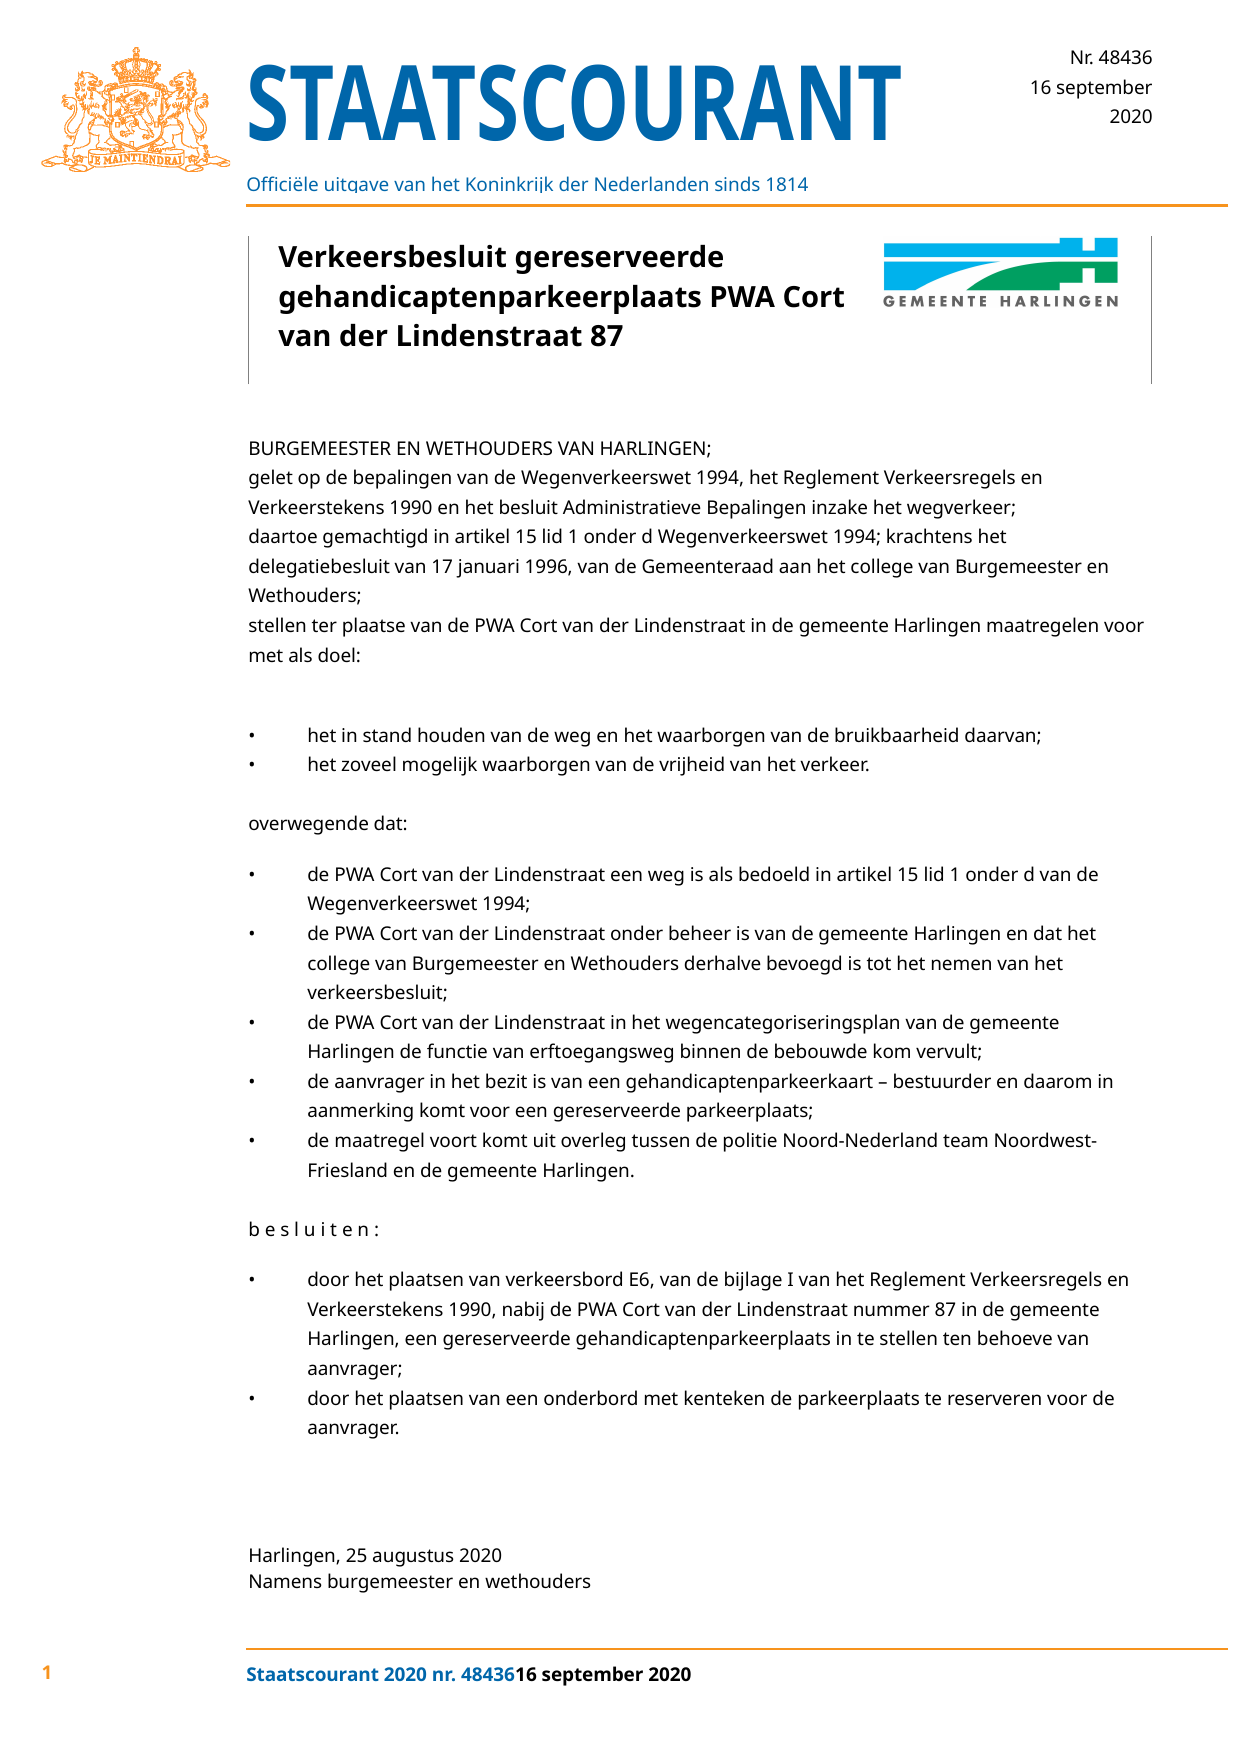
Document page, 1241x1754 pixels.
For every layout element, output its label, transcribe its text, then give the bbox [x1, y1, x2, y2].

text BURGEMEESTER EN WETHOUDERS VAN HARLINGEN; [248, 435, 1152, 460]
list door het plaatsen van een onderbord met kenteken de parkeerplaats te reserveren voor de aanvrager. [248, 1385, 1152, 1440]
text Namens burgemeester en wethouders [248, 1568, 1152, 1593]
table_header Verkeersbesluit gereserveerde gehandicaptenparkeerplaats PWA Cort van der Lindenstraat 87 [249, 236, 850, 384]
picture [41, 47, 231, 172]
list het in stand houden van de weg en het waarborgen van de bruikbaarheid daarvan; [248, 722, 1152, 747]
picture [882, 236, 1119, 308]
text overwegende dat: [248, 811, 1152, 836]
text Harlingen, 25 augustus 2020 [248, 1542, 1152, 1568]
list door het plaatsen van verkeersbord E6, van de bijlage I van het Reglement Verkeersregels en Verkeerstekens 1990, nabij de PWA Cort van der Lindenstraat nummer 87 in de gemeente Harlingen, een gereserveerde gehandicaptenparkeerplaats in te stellen ten behoeve van aanvrager; [248, 1266, 1152, 1381]
text stellen ter plaatse van de PWA Cort van der Lindenstraat in de gemeente Harlingen maatregelen voor met als doel: [248, 612, 1152, 667]
list het zoveel mogelijk waarborgen van de vrijheid van het verkeer. [248, 751, 1152, 777]
list de PWA Cort van der Lindenstraat in het wegencategoriseringsplan van de gemeente Harlingen de functie van erftoegangsweg binnen de bebouwde kom vervult; [248, 1009, 1152, 1064]
table_header [850, 236, 1151, 384]
list de maatregel voort komt uit overleg tussen de politie Noord-Nederland team Noordwest-Friesland en de gemeente Harlingen. [248, 1127, 1152, 1182]
text daartoe gemachtigd in artikel 15 lid 1 onder d Wegenverkeerswet 1994; krachtens het delegatiebesluit van 17 januari 1996, van de Gemeenteraad aan het college van Burgemeester en Wethouders; [248, 523, 1152, 608]
list de PWA Cort van der Lindenstraat onder beheer is van de gemeente Harlingen en dat het college van Burgemeester en Wethouders derhalve bevoegd is tot het nemen van het verkeersbesluit; [248, 920, 1152, 1005]
list de PWA Cort van der Lindenstraat een weg is als bedoeld in artikel 15 lid 1 onder d van de Wegenverkeerswet 1994; [248, 861, 1152, 916]
text gelet op de bepalingen van de Wegenverkeerswet 1994, het Reglement Verkeersregels en Verkeerstekens 1990 en het besluit Administratieve Bepalingen inzake het wegverkeer; [248, 464, 1152, 519]
text b e s l u i t e n : [248, 1216, 1152, 1242]
list de aanvrager in het bezit is van een gehandicaptenparkeerkaart – bestuurder en daarom in aanmerking komt voor een gereserveerde parkeerplaats; [248, 1068, 1152, 1123]
